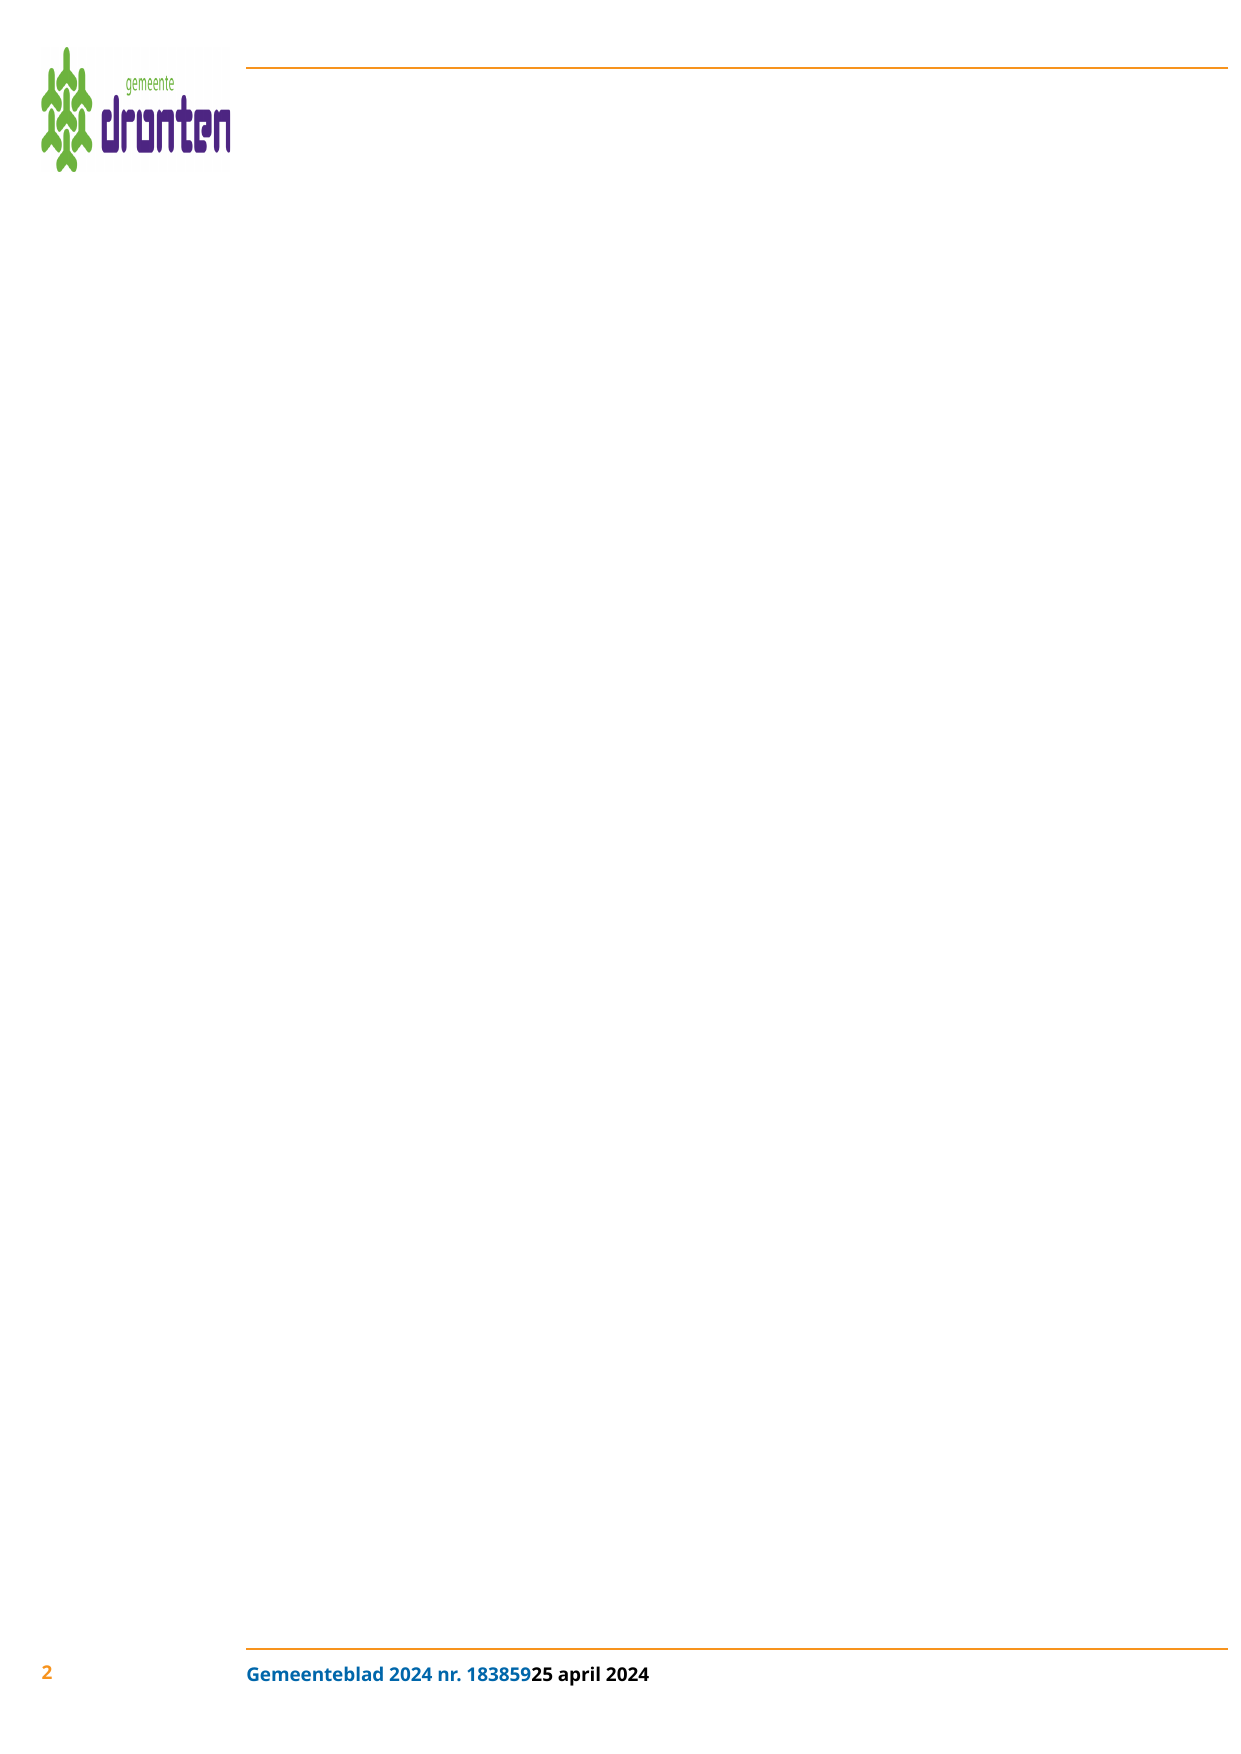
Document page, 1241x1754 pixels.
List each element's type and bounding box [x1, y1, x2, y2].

picture [41, 47, 231, 172]
